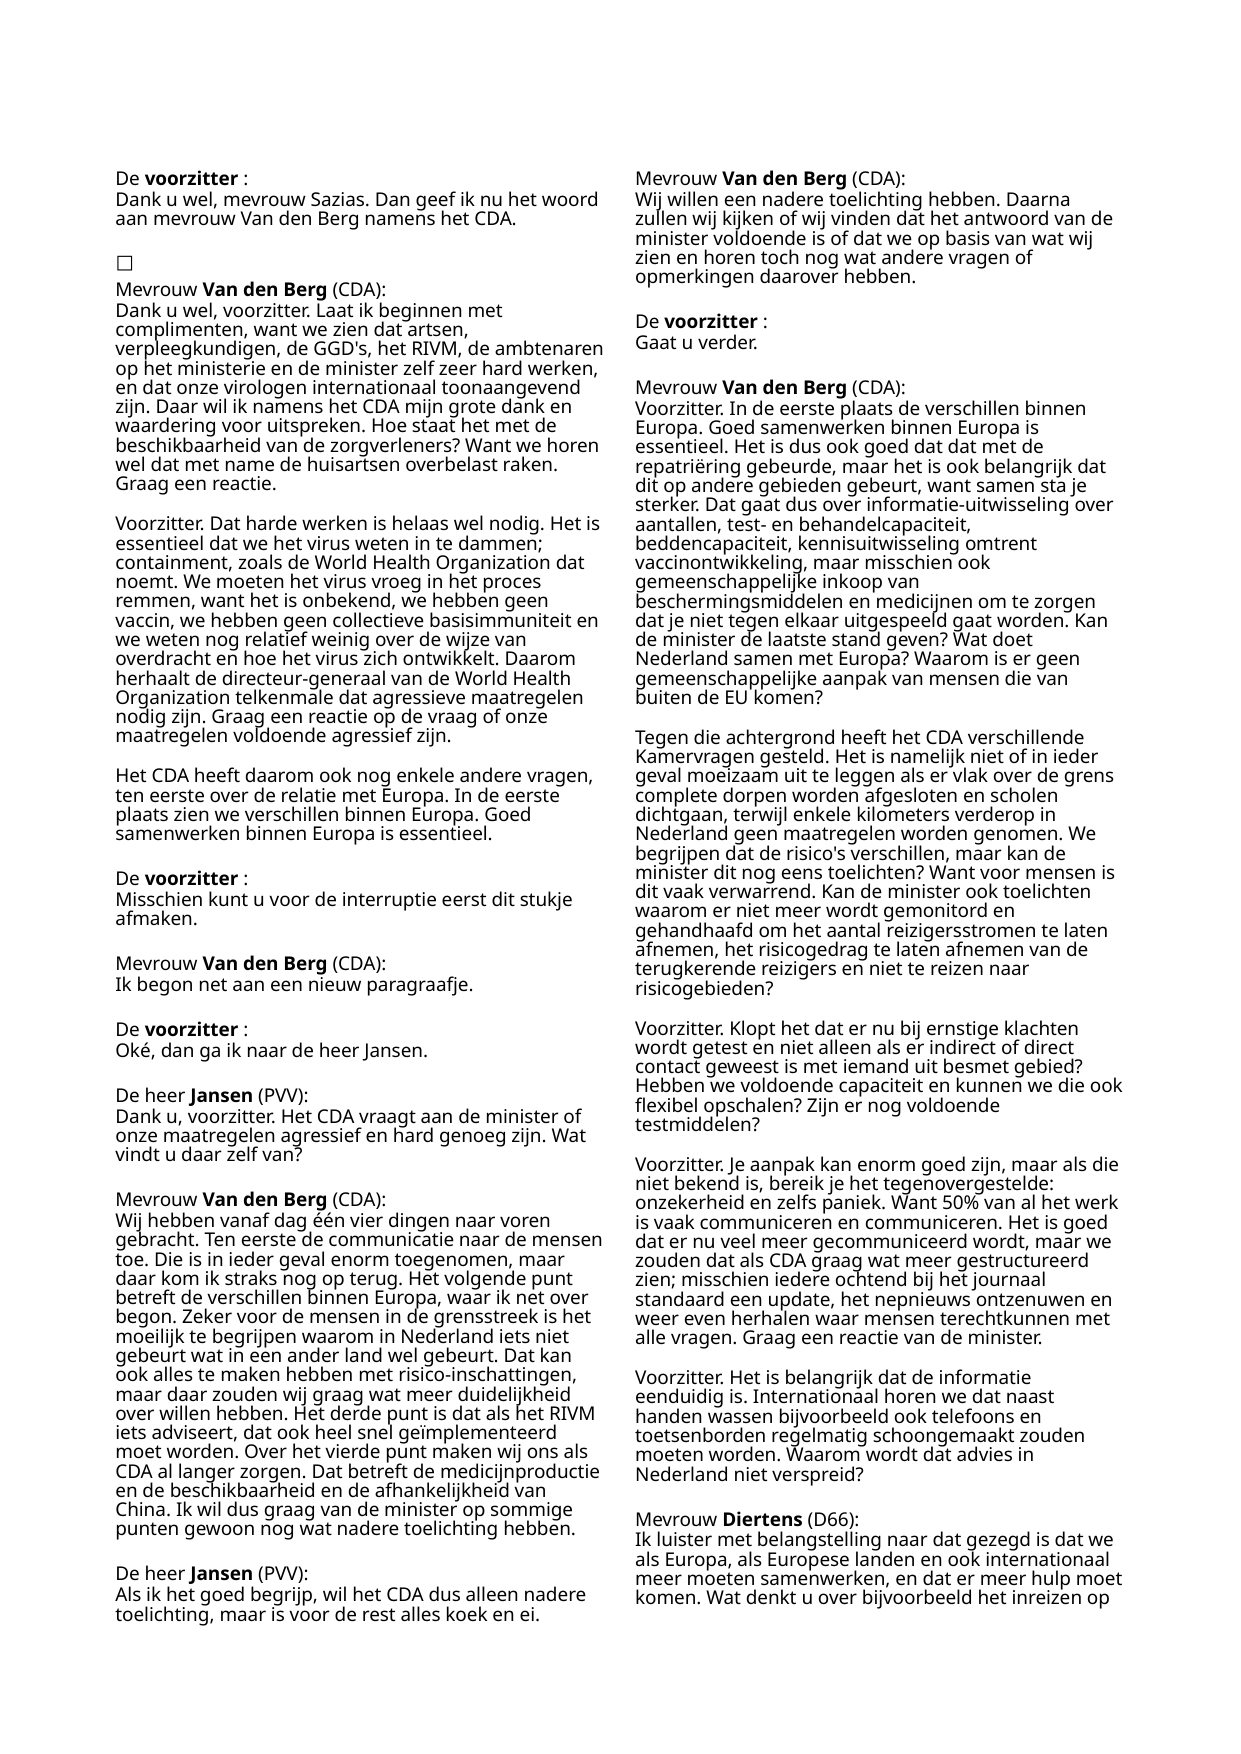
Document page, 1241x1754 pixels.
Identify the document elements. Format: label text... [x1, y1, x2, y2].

text De voorzitter : [115, 1016, 605, 1042]
text De heer Jansen (PVV): [115, 1561, 605, 1586]
text Mevrouw Van den Berg (CDA): [635, 374, 1125, 400]
text Dank u wel, mevrouw Sazias. Dan geef ik nu het woord aan mevrouw Van den Berg namens het CDA. [115, 191, 605, 229]
text Voorzitter. In de eerste plaats de verschillen binnen Europa. Goed samenwerken binnen Europa is essentieel. Het is dus ook goed dat dat met de repatriëring gebeurde, maar het is ook belangrijk dat dit op andere gebieden gebeurt, want samen sta je sterker. Dat gaat dus over informatie-uitwisseling over aantallen, test- en behandelcapaciteit, beddencapaciteit, kennisuitwisseling omtrent vaccinontwikkeling, maar misschien ook gemeenschappelijke inkoop van beschermingsmiddelen en medicijnen om te zorgen dat je niet tegen elkaar uitgespeeld gaat worden. Kan de minister de laatste stand geven? Wat doet Nederland samen met Europa? Waarom is er geen gemeenschappelijke aanpak van mensen die van buiten de EU komen? [635, 400, 1125, 708]
text Mevrouw Van den Berg (CDA): [115, 276, 605, 302]
text Oké, dan ga ik naar de heer Jansen. [115, 1042, 605, 1061]
text Dank u, voorzitter. Het CDA vraagt aan de minister of onze maatregelen agressief en hard genoeg zijn. Wat vindt u daar zelf van? [115, 1108, 605, 1166]
text Wij hebben vanaf dag één vier dingen naar voren gebracht. Ten eerste de communicatie naar de mensen toe. Die is in ieder geval enorm toegenomen, maar daar kom ik straks nog op terug. Het volgende punt betreft de verschillen binnen Europa, waar ik net over begon. Zeker voor de mensen in de grensstreek is het moeilijk te begrijpen waarom in Nederland iets niet gebeurt wat in een ander land wel gebeurt. Dat kan ook alles te maken hebben met risico-inschattingen, maar daar zouden wij graag wat meer duidelijkheid over willen hebben. Het derde punt is dat als het RIVM iets adviseert, dat ook heel snel geïmplementeerd moet worden. Over het vierde punt maken wij ons als CDA al langer zorgen. Dat betreft de medicijnproductie en de beschikbaarheid en de afhankelijkheid van China. Ik wil dus graag van de minister op sommige punten gewoon nog wat nadere toelichting hebben. [115, 1212, 605, 1540]
text Ik luister met belangstelling naar dat gezegd is dat we als Europa, als Europese landen en ook internationaal meer moeten samenwerken, en dat er meer hulp moet komen. Wat denkt u over bijvoorbeeld het inreizen op [635, 1531, 1125, 1608]
text Mevrouw Van den Berg (CDA): [115, 950, 605, 976]
text De voorzitter : [115, 165, 605, 191]
text Tegen die achtergrond heeft het CDA verschillende Kamervragen gesteld. Het is namelijk niet of in ieder geval moeizaam uit te leggen als er vlak over de grens complete dorpen worden afgesloten en scholen dichtgaan, terwijl enkele kilometers verderop in Nederland geen maatregelen worden genomen. We begrijpen dat de risico's verschillen, maar kan de minister dit nog eens toelichten? Want voor mensen is dit vaak verwarrend. Kan de minister ook toelichten waarom er niet meer wordt gemonitord en gehandhaafd om het aantal reizigersstromen te laten afnemen, het risicogedrag te laten afnemen van de terugkerende reizigers en niet te reizen naar risicogebieden? [635, 729, 1125, 999]
text Voorzitter. Dat harde werken is helaas wel nodig. Het is essentieel dat we het virus weten in te dammen; containment, zoals de World Health Organization dat noemt. We moeten het virus vroeg in het proces remmen, want het is onbekend, we hebben geen vaccin, we hebben geen collectieve basisimmuniteit en we weten nog relatief weinig over de wijze van overdracht en hoe het virus zich ontwikkelt. Daarom herhaalt de directeur-generaal van de World Health Organization telkenmale dat agressieve maatregelen nodig zijn. Graag een reactie op de vraag of onze maatregelen voldoende agressief zijn. [115, 515, 605, 747]
text De voorzitter : [115, 865, 605, 891]
text Voorzitter. Het is belangrijk dat de informatie eenduidig is. Internationaal horen we dat naast handen wassen bijvoorbeeld ook telefoons en toetsenborden regelmatig schoongemaakt zouden moeten worden. Waarom wordt dat advies in Nederland niet verspreid? [635, 1369, 1125, 1485]
text Mevrouw Diertens (D66): [635, 1506, 1125, 1531]
text Ik begon net aan een nieuw paragraafje. [115, 976, 605, 995]
text Misschien kunt u voor de interruptie eerst dit stukje afmaken. [115, 891, 605, 929]
text De heer Jansen (PVV): [115, 1082, 605, 1108]
text De voorzitter : [635, 308, 1125, 334]
text Dank u wel, voorzitter. Laat ik beginnen met complimenten, want we zien dat artsen, verpleegkundigen, de GGD's, het RIVM, de ambtenaren op het ministerie en de minister zelf zeer hard werken, en dat onze virologen internationaal toonaangevend zijn. Daar wil ik namens het CDA mijn grote dank en waardering voor uitspreken. Hoe staat het met de beschikbaarheid van de zorgverleners? Want we horen wel dat met name de huisartsen overbelast raken. Graag een reactie. [115, 302, 605, 494]
text ⬜ [115, 250, 605, 276]
text Mevrouw Van den Berg (CDA): [115, 1186, 605, 1212]
text Mevrouw Van den Berg (CDA): [635, 165, 1125, 191]
text Het CDA heeft daarom ook nog enkele andere vragen, ten eerste over de relatie met Europa. In de eerste plaats zien we verschillen binnen Europa. Goed samenwerken binnen Europa is essentieel. [115, 767, 605, 844]
text Als ik het goed begrijp, wil het CDA dus alleen nadere toelichting, maar is voor de rest alles koek en ei. [115, 1586, 605, 1625]
text Voorzitter. Klopt het dat er nu bij ernstige klachten wordt getest en niet alleen als er indirect of direct contact geweest is met iemand uit besmet gebied? Hebben we voldoende capaciteit en kunnen we die ook flexibel opschalen? Zijn er nog voldoende testmiddelen? [635, 1019, 1125, 1135]
text Wij willen een nadere toelichting hebben. Daarna zullen wij kijken of wij vinden dat het antwoord van de minister voldoende is of dat we op basis van wat wij zien en horen toch nog wat andere vragen of opmerkingen daarover hebben. [635, 191, 1125, 287]
text Gaat u verder. [635, 334, 1125, 353]
text Voorzitter. Je aanpak kan enorm goed zijn, maar als die niet bekend is, bereik je het tegenovergestelde: onzekerheid en zelfs paniek. Want 50% van al het werk is vaak communiceren en communiceren. Het is goed dat er nu veel meer gecommuniceerd wordt, maar we zouden dat als CDA graag wat meer gestructureerd zien; misschien iedere ochtend bij het journaal standaard een update, het nepnieuws ontzenuwen en weer even herhalen waar mensen terechtkunnen met alle vragen. Graag een reactie van de minister. [635, 1156, 1125, 1348]
